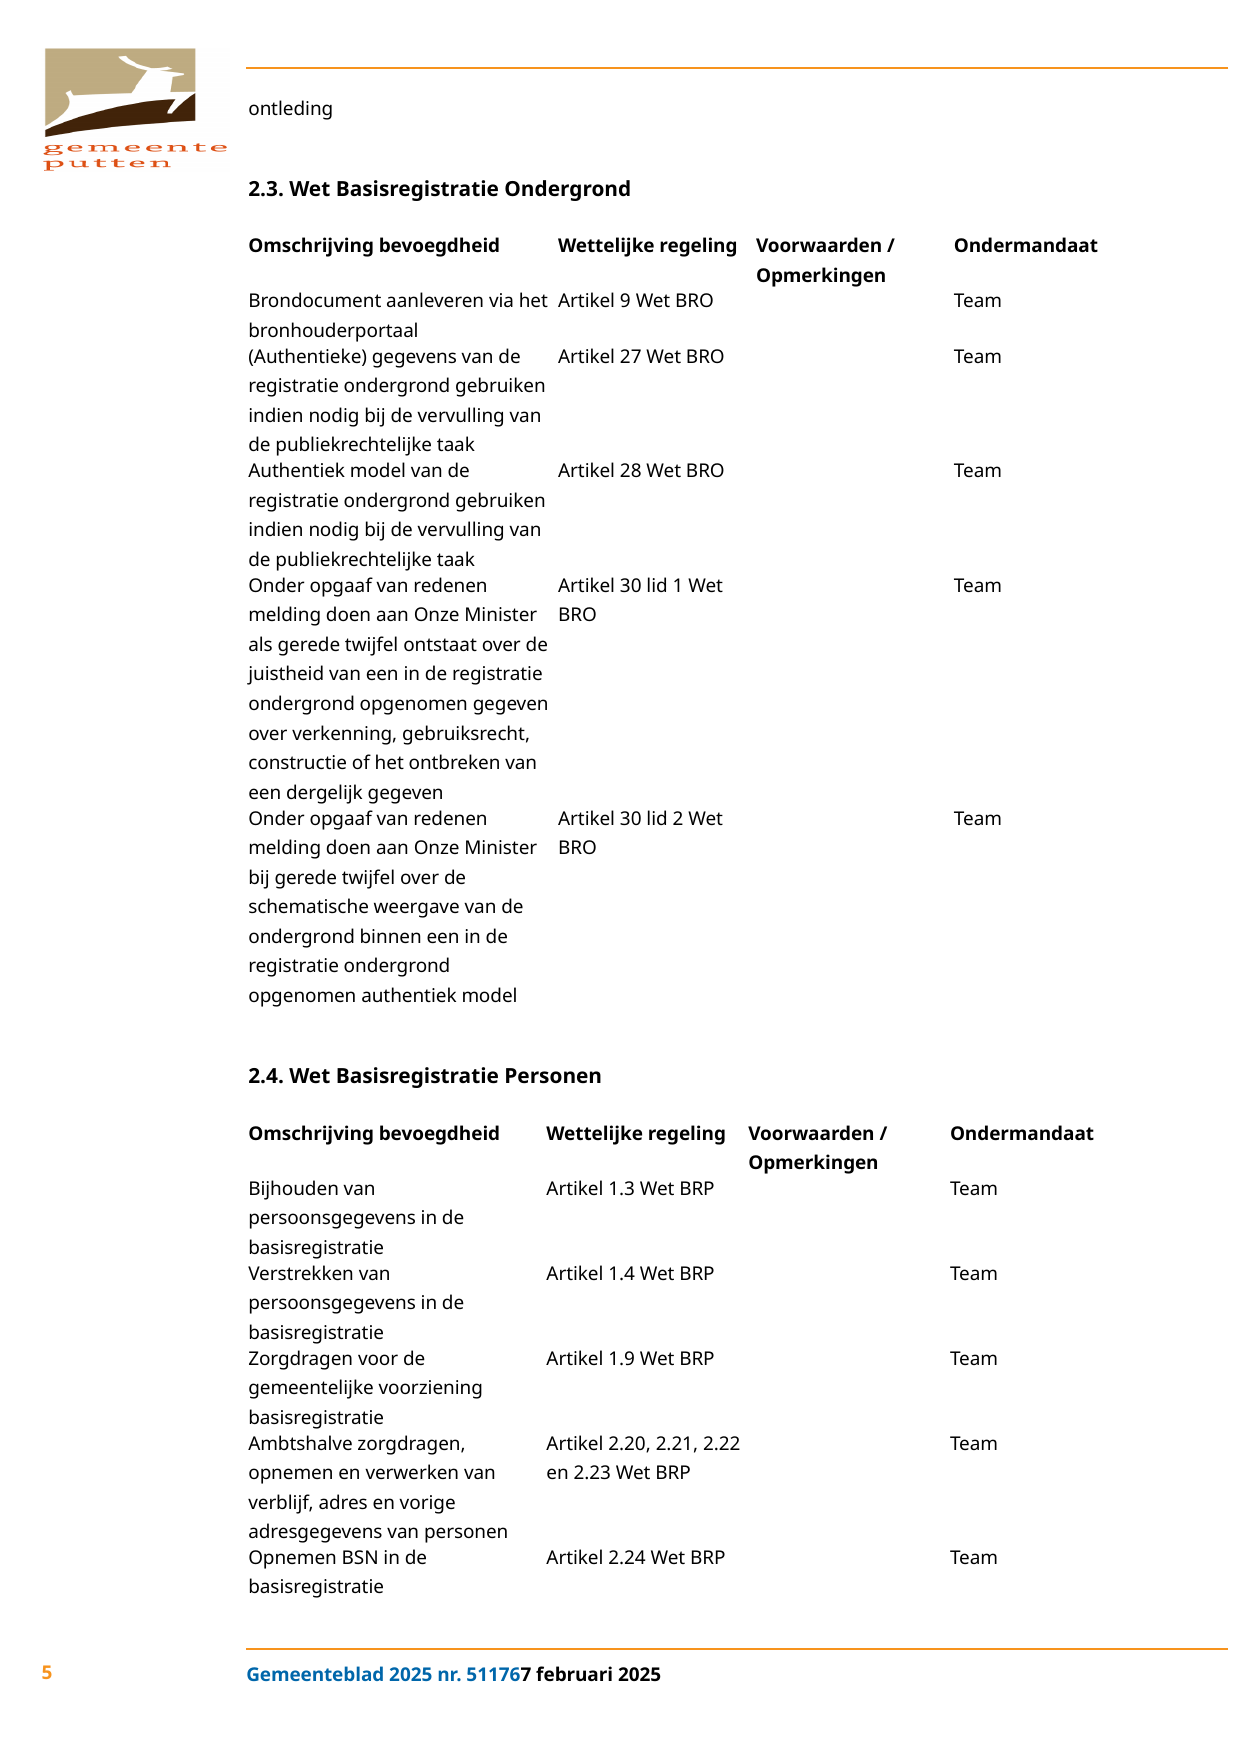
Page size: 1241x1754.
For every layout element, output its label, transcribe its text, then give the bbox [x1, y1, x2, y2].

table_cell [748, 1430, 950, 1544]
table_cell Team [950, 1544, 1152, 1599]
table_cell Artikel 30 lid 2 Wet BRO [558, 805, 756, 1008]
table_cell Onder opgaaf van redenen melding doen aan Onze Minister als gerede twijfel ontstaat over de juistheid van een in de registratie ondergrond opgenomen gegeven over verkenning, gebruiksrecht, constructie of het ontbreken van een dergelijk gegeven [248, 572, 558, 805]
table_cell Team [954, 343, 1152, 457]
table_cell [748, 95, 950, 121]
table_cell [748, 1544, 950, 1599]
table_cell Onder opgaaf van redenen melding doen aan Onze Minister bij gerede twijfel over de schematische weergave van de ondergrond binnen een in de registratie ondergrond opgenomen authentiek model [248, 805, 558, 1008]
table_cell [756, 572, 954, 805]
table_header Wettelijke regeling [546, 1120, 748, 1175]
table_cell Artikel 1.3 Wet BRP [546, 1175, 748, 1260]
table_cell [756, 805, 954, 1008]
table_cell [756, 458, 954, 572]
picture [41, 47, 231, 172]
table_cell Ambtshalve zorgdragen, opnemen en verwerken van verblijf, adres en vorige adresgegevens van personen [248, 1430, 546, 1544]
table_header Wettelijke regeling [558, 232, 756, 288]
table_cell Artikel 1.4 Wet BRP [546, 1260, 748, 1345]
table_cell ontleding [248, 95, 546, 121]
table_header Ondermandaat [954, 232, 1152, 288]
table_cell [748, 1260, 950, 1345]
table_header Ondermandaat [950, 1120, 1152, 1175]
table_cell [756, 343, 954, 457]
table_cell Team [950, 1175, 1152, 1260]
table_header Omschrijving bevoegdheid [248, 1120, 546, 1175]
table_cell Artikel 1.9 Wet BRP [546, 1345, 748, 1430]
table_cell Artikel 28 Wet BRO [558, 458, 756, 572]
table_cell [950, 95, 1152, 121]
table_cell Opnemen BSN in de basisregistratie [248, 1544, 546, 1599]
table_cell Artikel 27 Wet BRO [558, 343, 756, 457]
table_header Voorwaarden / Opmerkingen [756, 232, 954, 288]
table_cell Artikel 30 lid 1 Wet BRO [558, 572, 756, 805]
table_cell (Authentieke) gegevens van de registratie ondergrond gebruiken indien nodig bij de vervulling van de publiekrechtelijke taak [248, 343, 558, 457]
table_cell Team [954, 805, 1152, 1008]
table_cell [748, 1175, 950, 1260]
table_cell Team [954, 458, 1152, 572]
table_cell Team [954, 288, 1152, 343]
table_cell Team [950, 1260, 1152, 1345]
text 2.4. Wet Basisregistratie Personen [248, 1062, 1152, 1090]
table_cell [748, 1345, 950, 1430]
table_cell [756, 288, 954, 343]
table_cell Artikel 9 Wet BRO [558, 288, 756, 343]
table_cell Artikel 2.24 Wet BRP [546, 1544, 748, 1599]
table_cell [546, 95, 748, 121]
table_cell Authentiek model van de registratie ondergrond gebruiken indien nodig bij de vervulling van de publiekrechtelijke taak [248, 458, 558, 572]
table_cell Brondocument aanleveren via het bronhouderportaal [248, 288, 558, 343]
table_cell Verstrekken van persoonsgegevens in de basisregistratie [248, 1260, 546, 1345]
table_cell Bijhouden van persoonsgegevens in de basisregistratie [248, 1175, 546, 1260]
table_cell Zorgdragen voor de gemeentelijke voorziening basisregistratie [248, 1345, 546, 1430]
table_cell Team [954, 572, 1152, 805]
table_cell Artikel 2.20, 2.21, 2.22 en 2.23 Wet BRP [546, 1430, 748, 1544]
table_header Omschrijving bevoegdheid [248, 232, 558, 288]
table_cell Team [950, 1345, 1152, 1430]
table_cell Team [950, 1430, 1152, 1544]
table_header Voorwaarden / Opmerkingen [748, 1120, 950, 1175]
text 2.3. Wet Basisregistratie Ondergrond [248, 174, 1152, 203]
